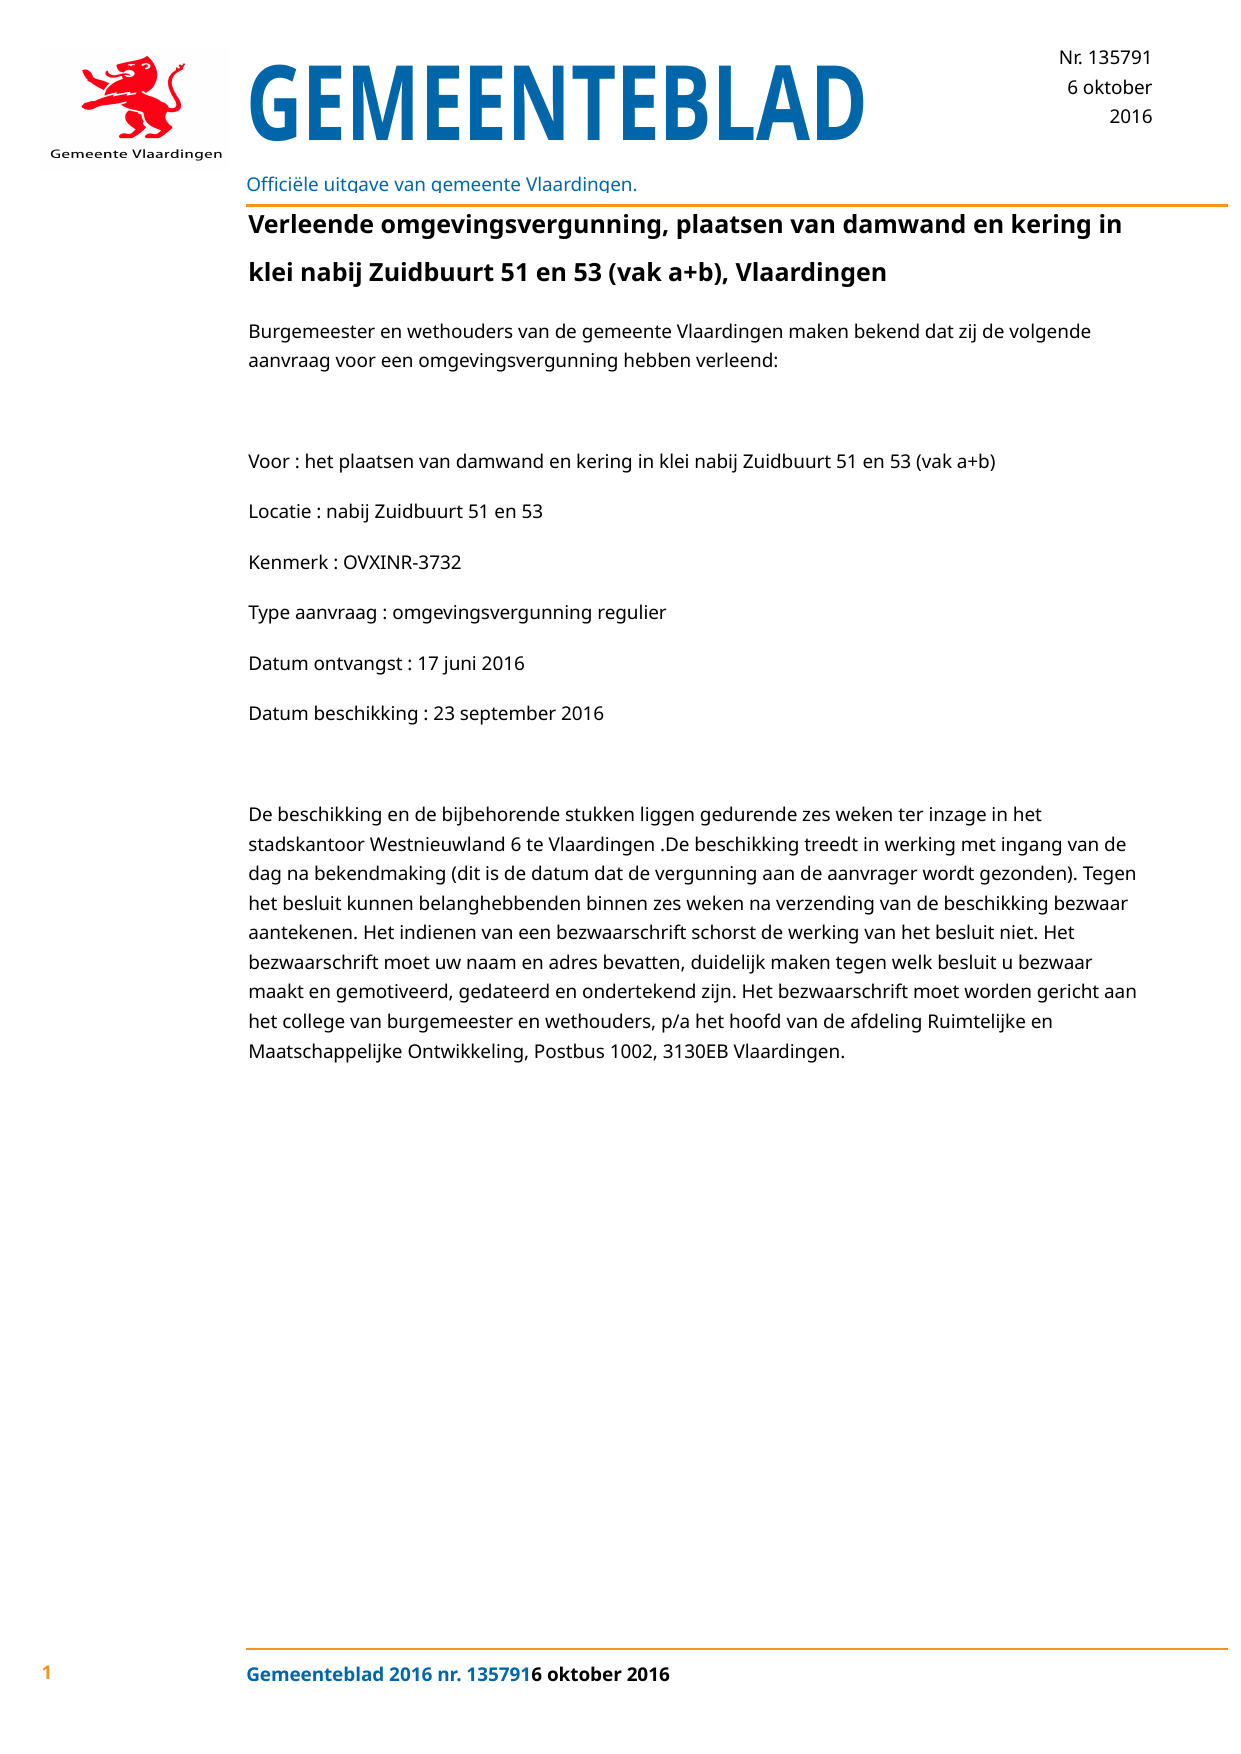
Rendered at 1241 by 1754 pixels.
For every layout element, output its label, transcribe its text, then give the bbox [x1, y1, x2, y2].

text Voor : het plaatsen van damwand en kering in klei nabij Zuidbuurt 51 en 53 (vak a+b) [248, 448, 1152, 474]
text Datum beschikking : 23 september 2016 [248, 700, 1152, 726]
text Type aanvraag : omgevingsvergunning regulier [248, 599, 1152, 625]
text Locatie : nabij Zuidbuurt 51 en 53 [248, 499, 1152, 524]
text Datum ontvangst : 17 juni 2016 [248, 650, 1152, 676]
picture [41, 47, 231, 172]
text Burgemeester en wethouders van de gemeente Vlaardingen maken bekend dat zij de volgende aanvraag voor een omgevingsvergunning hebben verleend: [248, 318, 1152, 373]
text Verleende omgevingsvergunning, plaatsen van damwand en kering in klei nabij Zuidbuurt 51 en 53 (vak a+b), Vlaardingen [248, 207, 1152, 288]
text Kenmerk : OVXINR-3732 [248, 549, 1152, 575]
text De beschikking en de bijbehorende stukken liggen gedurende zes weken ter inzage in het stadskantoor Westnieuwland 6 te Vlaardingen .De beschikking treedt in werking met ingang van de dag na bekendmaking (dit is de datum dat de vergunning aan de aanvrager wordt gezonden). Tegen het besluit kunnen belanghebbenden binnen zes weken na verzending van de beschikking bezwaar aantekenen. Het indienen van een bezwaarschrift schorst de werking van het besluit niet. Het bezwaarschrift moet uw naam en adres bevatten, duidelijk maken tegen welk besluit u bezwaar maakt en gemotiveerd, gedateerd en ondertekend zijn. Het bezwaarschrift moet worden gericht aan het college van burgemeester en wethouders, p/a het hoofd van de afdeling Ruimtelijke en Maatschappelijke Ontwikkeling, Postbus 1002, 3130EB Vlaardingen. [248, 801, 1152, 1064]
